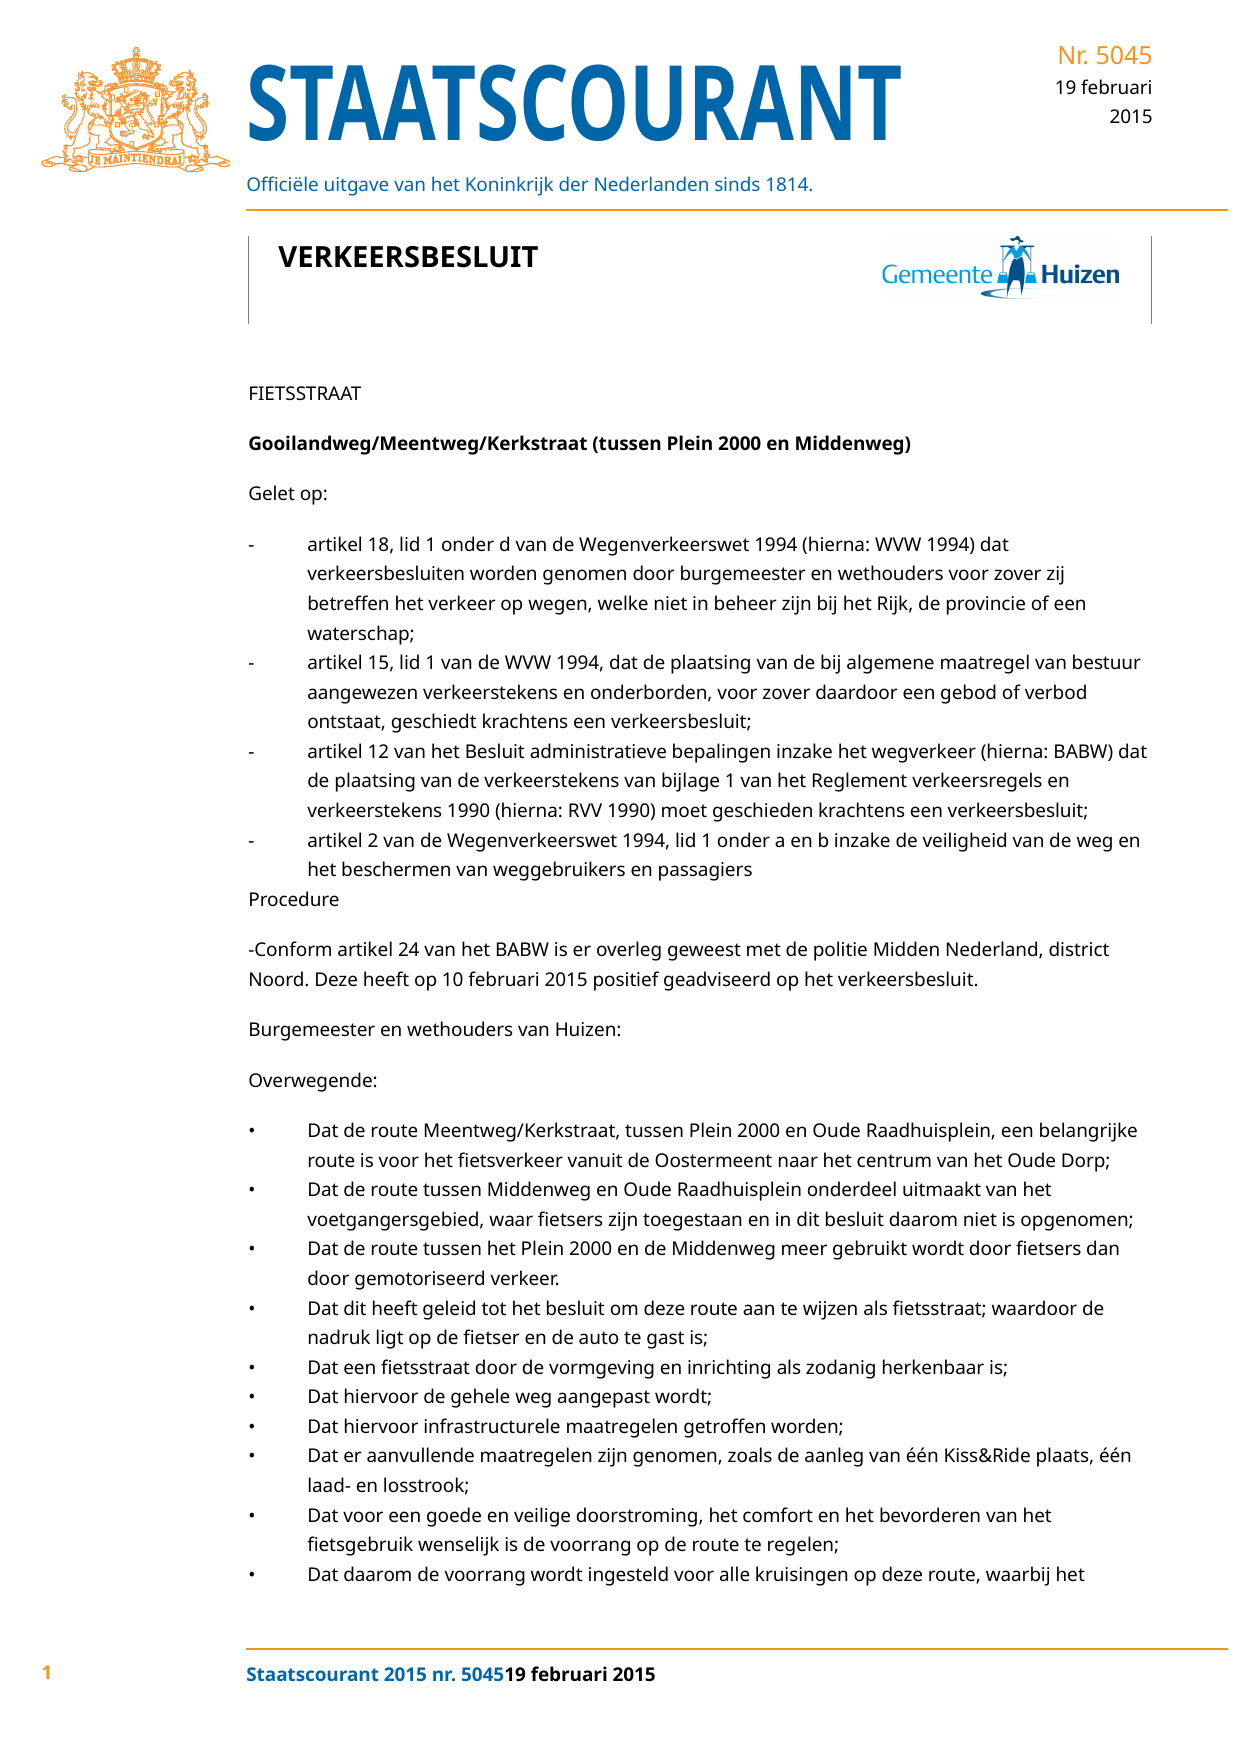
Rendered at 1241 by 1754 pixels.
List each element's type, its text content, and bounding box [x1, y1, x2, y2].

list Dat er aanvullende maatregelen zijn genomen, zoals de aanleg van één Kiss&Ride plaats, één laad- en losstrook; [248, 1443, 1152, 1498]
list Dat daarom de voorrang wordt ingesteld voor alle kruisingen op deze route, waarbij het [248, 1561, 1152, 1587]
text Gooilandweg/Meentweg/Kerkstraat (tussen Plein 2000 en Middenweg) [248, 430, 1152, 456]
text Procedure [248, 886, 1152, 912]
list Dat een fietsstraat door de vormgeving en inrichting als zodanig herkenbaar is; [248, 1354, 1152, 1380]
text Burgemeester en wethouders van Huizen: [248, 1016, 1152, 1042]
list Dat de route Meentweg/Kerkstraat, tussen Plein 2000 en Oude Raadhuisplein, een belangrijke route is voor het fietsverkeer vanuit de Oostermeent naar het centrum van het Oude Dorp; [248, 1117, 1152, 1173]
text FIETSSTRAAT [248, 380, 1152, 406]
table_header [850, 236, 1151, 324]
list Dat voor een goede en veilige doorstroming, het comfort en het bevorderen van het fietsgebruik wenselijk is de voorrang op de route te regelen; [248, 1502, 1152, 1557]
picture [41, 47, 231, 172]
table_header VERKEERSBESLUIT [249, 236, 850, 324]
text Overwegende: [248, 1067, 1152, 1093]
list artikel 12 van het Besluit administratieve bepalingen inzake het wegverkeer (hierna: BABW) dat de plaatsing van de verkeerstekens van bijlage 1 van het Reglement verkeersregels en verkeerstekens 1990 (hierna: RVV 1990) moet geschieden krachtens een verkeersbesluit; [248, 738, 1152, 823]
list artikel 15, lid 1 van de WVW 1994, dat de plaatsing van de bij algemene maatregel van bestuur aangewezen verkeerstekens en onderborden, voor zover daardoor een gebod of verbod ontstaat, geschiedt krachtens een verkeersbesluit; [248, 649, 1152, 734]
text -Conform artikel 24 van het BABW is er overleg geweest met de politie Midden Nederland, district Noord. Deze heeft op 10 februari 2015 positief geadviseerd op het verkeersbesluit. [248, 936, 1152, 992]
list Dat dit heeft geleid tot het besluit om deze route aan te wijzen als fietsstraat; waardoor de nadruk ligt op de fietser en de auto te gast is; [248, 1295, 1152, 1350]
list Dat de route tussen het Plein 2000 en de Middenweg meer gebruikt wordt door fietsers dan door gemotoriseerd verkeer. [248, 1236, 1152, 1291]
list artikel 2 van de Wegenverkeerswet 1994, lid 1 onder a en b inzake de veiligheid van de weg en het beschermen van weggebruikers en passagiers [248, 827, 1152, 882]
list Dat hiervoor de gehele weg aangepast wordt; [248, 1383, 1152, 1409]
picture [882, 236, 1119, 299]
text Gelet op: [248, 481, 1152, 506]
list Dat hiervoor infrastructurele maatregelen getroffen worden; [248, 1413, 1152, 1439]
list Dat de route tussen Middenweg en Oude Raadhuisplein onderdeel uitmaakt van het voetgangersgebied, waar fietsers zijn toegestaan en in dit besluit daarom niet is opgenomen; [248, 1176, 1152, 1232]
list artikel 18, lid 1 onder d van de Wegenverkeerswet 1994 (hierna: WVW 1994) dat verkeersbesluiten worden genomen door burgemeester en wethouders voor zover zij betreffen het verkeer op wegen, welke niet in beheer zijn bij het Rijk, de provincie of een waterschap; [248, 531, 1152, 646]
